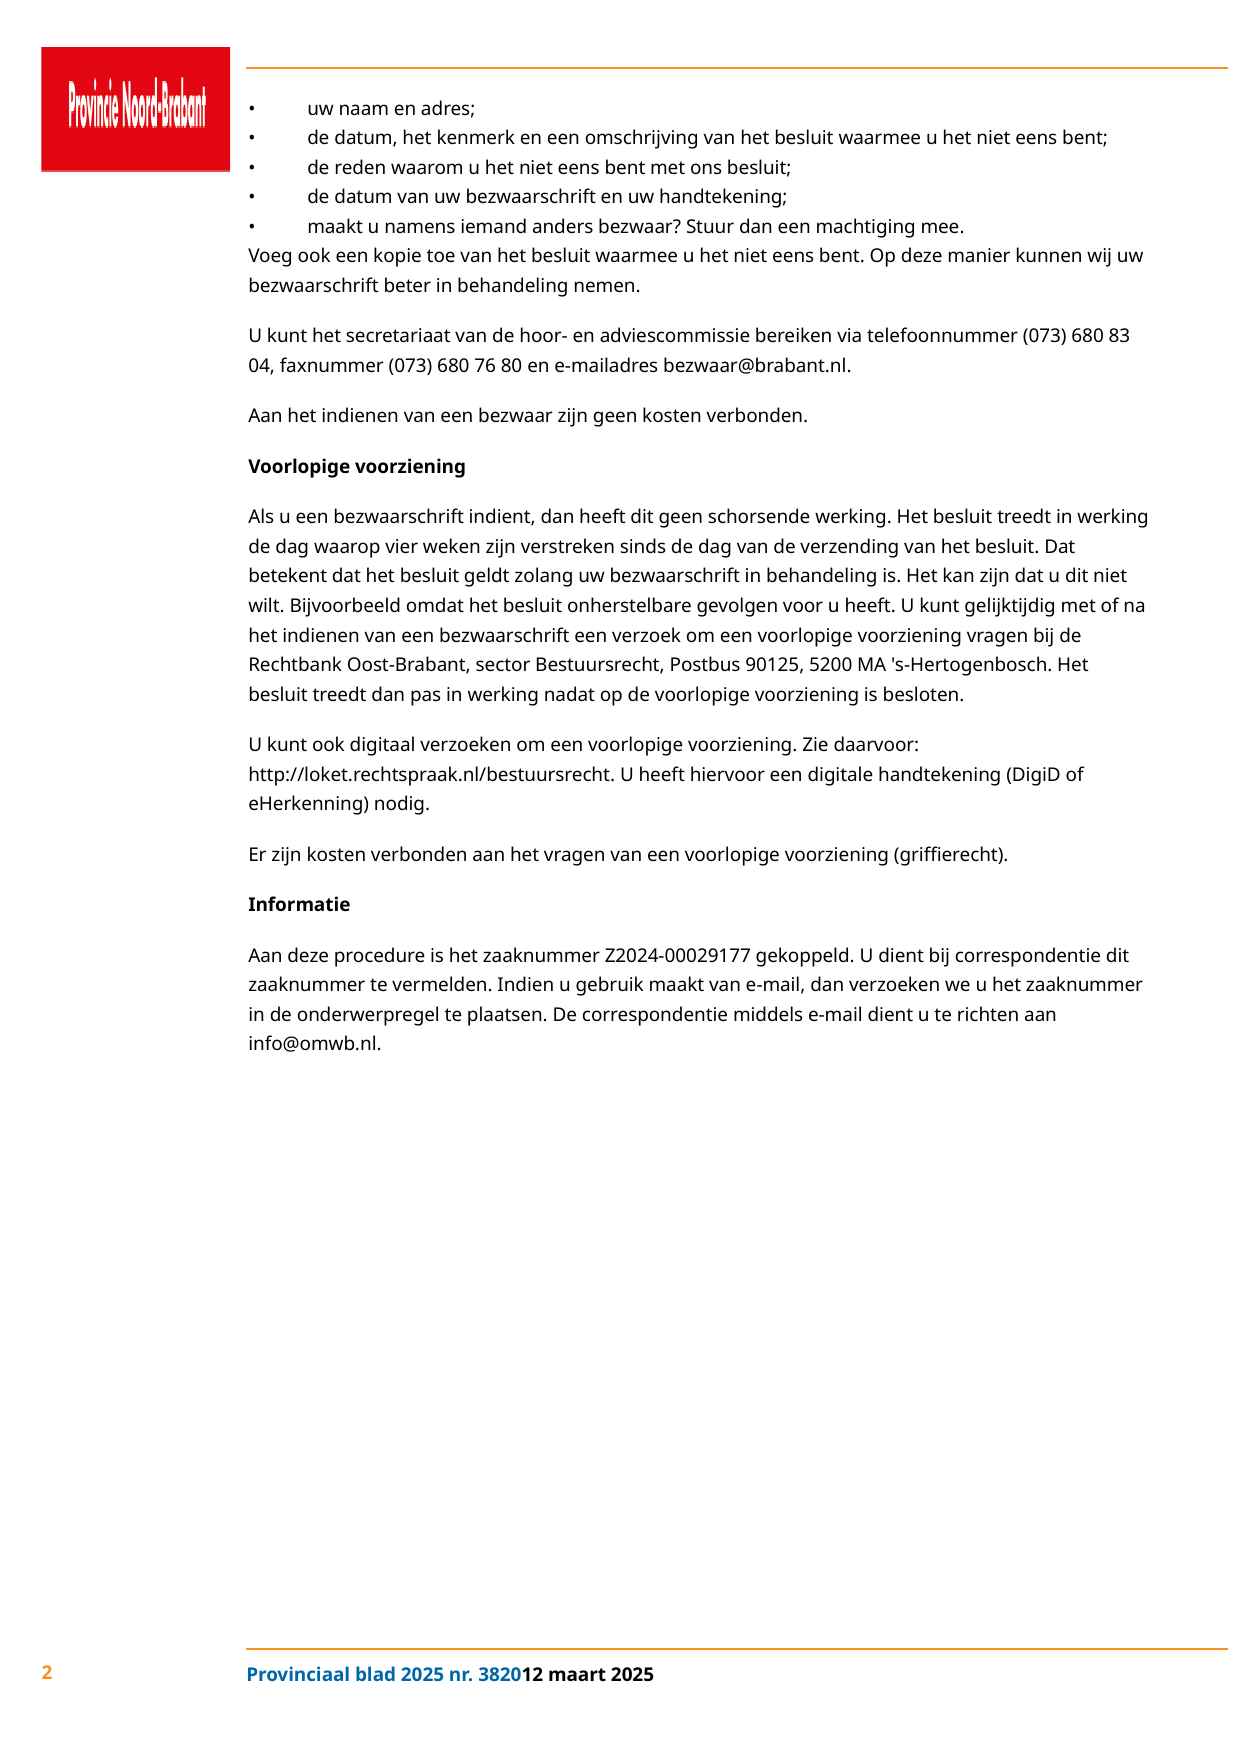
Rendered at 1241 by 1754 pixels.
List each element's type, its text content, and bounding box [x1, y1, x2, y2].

text U kunt het secretariaat van de hoor- en adviescommissie bereiken via telefoonnummer (073) 680 83 04, faxnummer (073) 680 76 80 en e-mailadres bezwaar@brabant.nl. [248, 323, 1152, 378]
text Informatie [248, 891, 1152, 917]
list uw naam en adres; [248, 95, 1152, 121]
list maakt u namens iemand anders bezwaar? Stuur dan een machtiging mee. [248, 213, 1152, 239]
text Als u een bezwaarschrift indient, dan heeft dit geen schorsende werking. Het besluit treedt in werking de dag waarop vier weken zijn verstreken sinds de dag van de verzending van het besluit. Dat betekent dat het besluit geldt zolang uw bezwaarschrift in behandeling is. Het kan zijn dat u dit niet wilt. Bijvoorbeeld omdat het besluit onherstelbare gevolgen voor u heeft. U kunt gelijktijdig met of na het indienen van een bezwaarschrift een verzoek om een voorlopige voorziening vragen bij de Rechtbank Oost-Brabant, sector Bestuursrecht, Postbus 90125, 5200 MA 's‑Hertogenbosch. Het besluit treedt dan pas in werking nadat op de voorlopige voorziening is besloten. [248, 503, 1152, 707]
list de reden waarom u het niet eens bent met ons besluit; [248, 154, 1152, 180]
list de datum, het kenmerk en een omschrijving van het besluit waarmee u het niet eens bent; [248, 124, 1152, 150]
text Er zijn kosten verbonden aan het vragen van een voorlopige voorziening (griffierecht). [248, 841, 1152, 867]
list de datum van uw bezwaarschrift en uw handtekening; [248, 183, 1152, 209]
text Aan het indienen van een bezwaar zijn geen kosten verbonden. [248, 403, 1152, 428]
text Voorlopige voorziening [248, 453, 1152, 479]
text U kunt ook digitaal verzoeken om een voorlopige voorziening. Zie daarvoor: http://loket.rechtspraak.nl/bestuursrecht. U heeft hiervoor een digitale handtekening (DigiD of eHerkenning) nodig. [248, 731, 1152, 816]
picture [41, 47, 231, 172]
text Voeg ook een kopie toe van het besluit waarmee u het niet eens bent. Op deze manier kunnen wij uw bezwaarschrift beter in behandeling nemen. [248, 243, 1152, 298]
text Aan deze procedure is het zaaknummer Z2024-00029177 gekoppeld. U dient bij correspondentie dit zaaknummer te vermelden. Indien u gebruik maakt van e-mail, dan verzoeken we u het zaaknummer in de onderwerpregel te plaatsen. De correspondentie middels e-mail dient u te richten aan info@omwb.nl. [248, 942, 1152, 1056]
